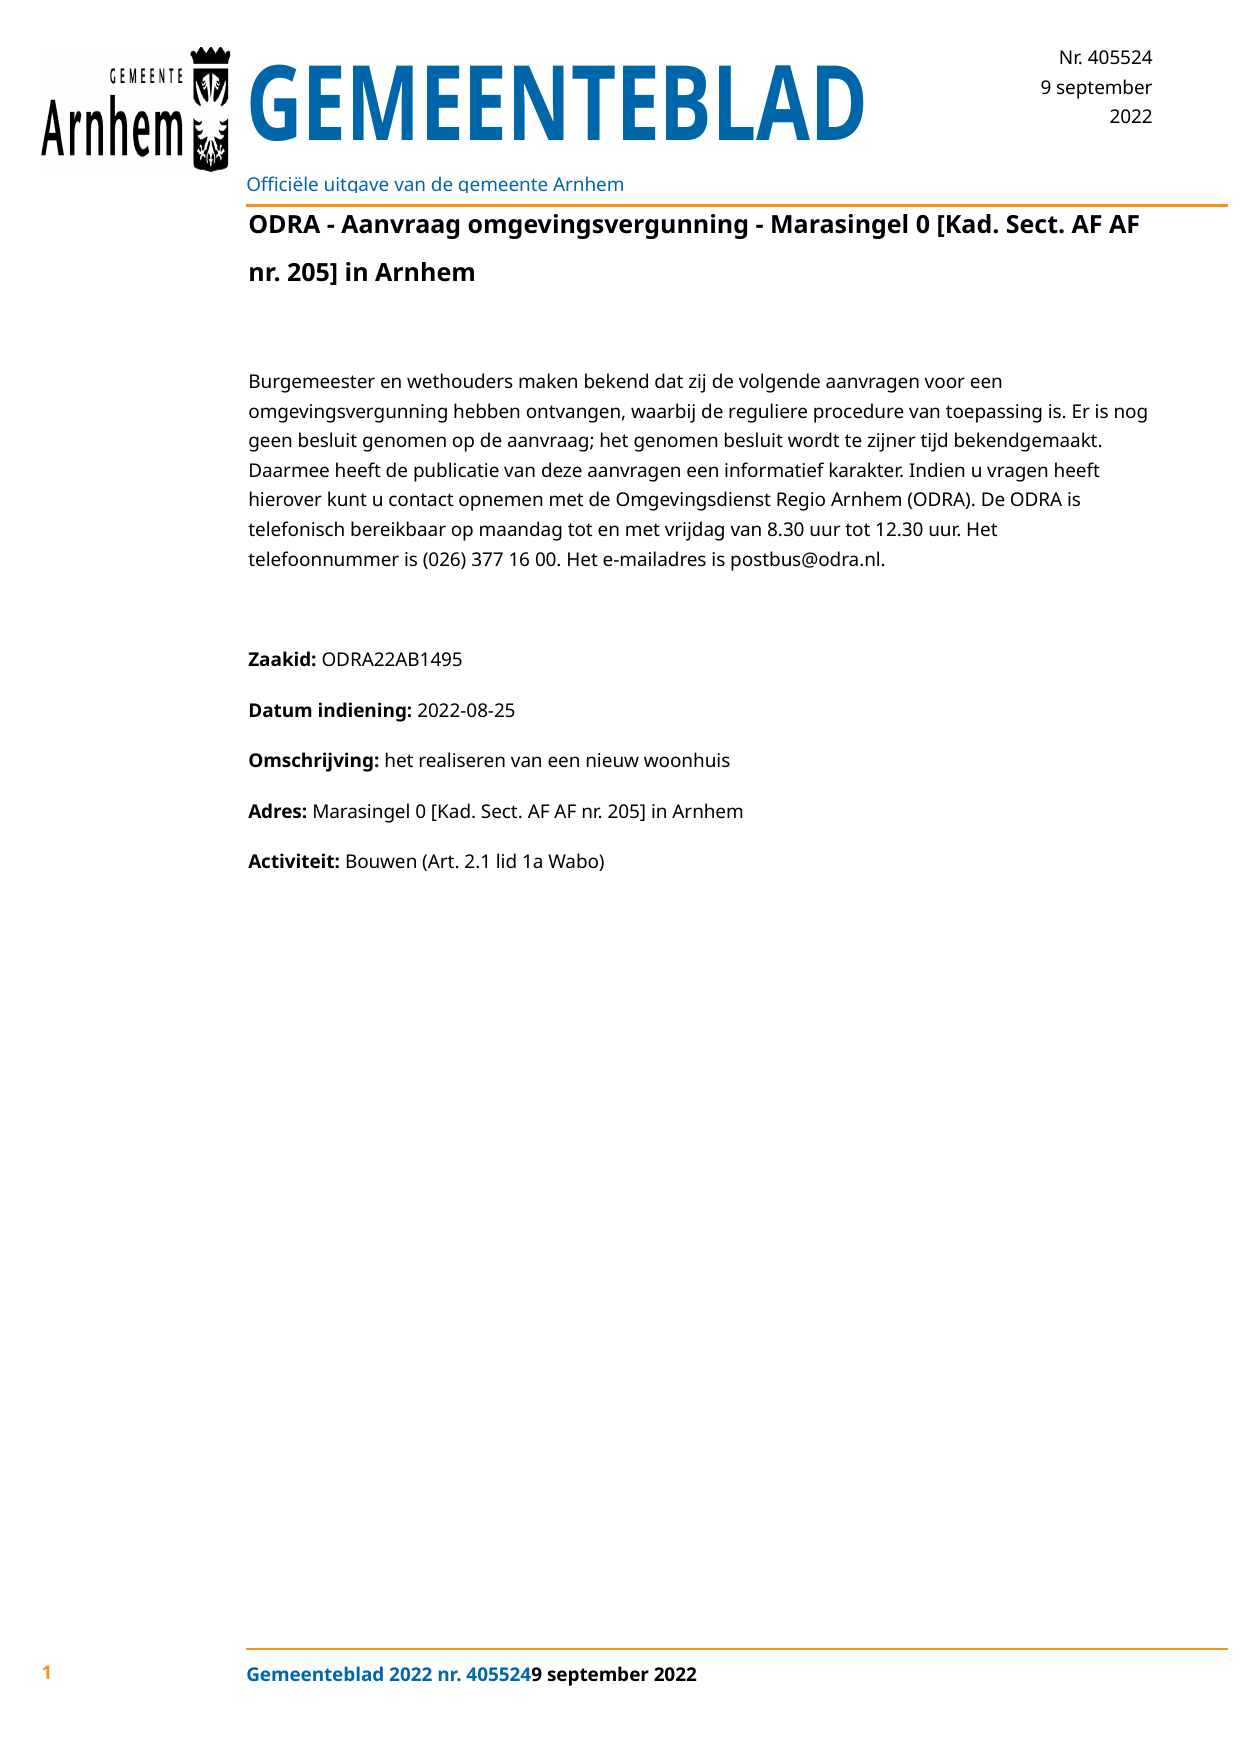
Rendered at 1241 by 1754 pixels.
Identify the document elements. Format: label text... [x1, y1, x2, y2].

text Omschrijving: het realiseren van een nieuw woonhuis [248, 747, 1152, 773]
text ODRA - Aanvraag omgevingsvergunning - Marasingel 0 [Kad. Sect. AF AF nr. 205] in Arnhem [248, 207, 1152, 288]
picture [41, 47, 231, 172]
text Burgemeester en wethouders maken bekend dat zij de volgende aanvragen voor een omgevingsvergunning hebben ontvangen, waarbij de reguliere procedure van toepassing is. Er is nog geen besluit genomen op de aanvraag; het genomen besluit wordt te zijner tijd bekendgemaakt. Daarmee heeft de publicatie van deze aanvragen een informatief karakter. Indien u vragen heeft hierover kunt u contact opnemen met de Omgevingsdienst Regio Arnhem (ODRA). De ODRA is telefonisch bereikbaar op maandag tot en met vrijdag van 8.30 uur tot 12.30 uur. Het telefoonnummer is (026) 377 16 00. Het e-mailadres is postbus@odra.nl. [248, 368, 1152, 572]
text Zaakid: ODRA22AB1495 [248, 647, 1152, 672]
text Adres: Marasingel 0 [Kad. Sect. AF AF nr. 205] in Arnhem [248, 798, 1152, 824]
text Activiteit: Bouwen (Art. 2.1 lid 1a Wabo) [248, 848, 1152, 874]
text Datum indiening: 2022-08-25 [248, 697, 1152, 723]
